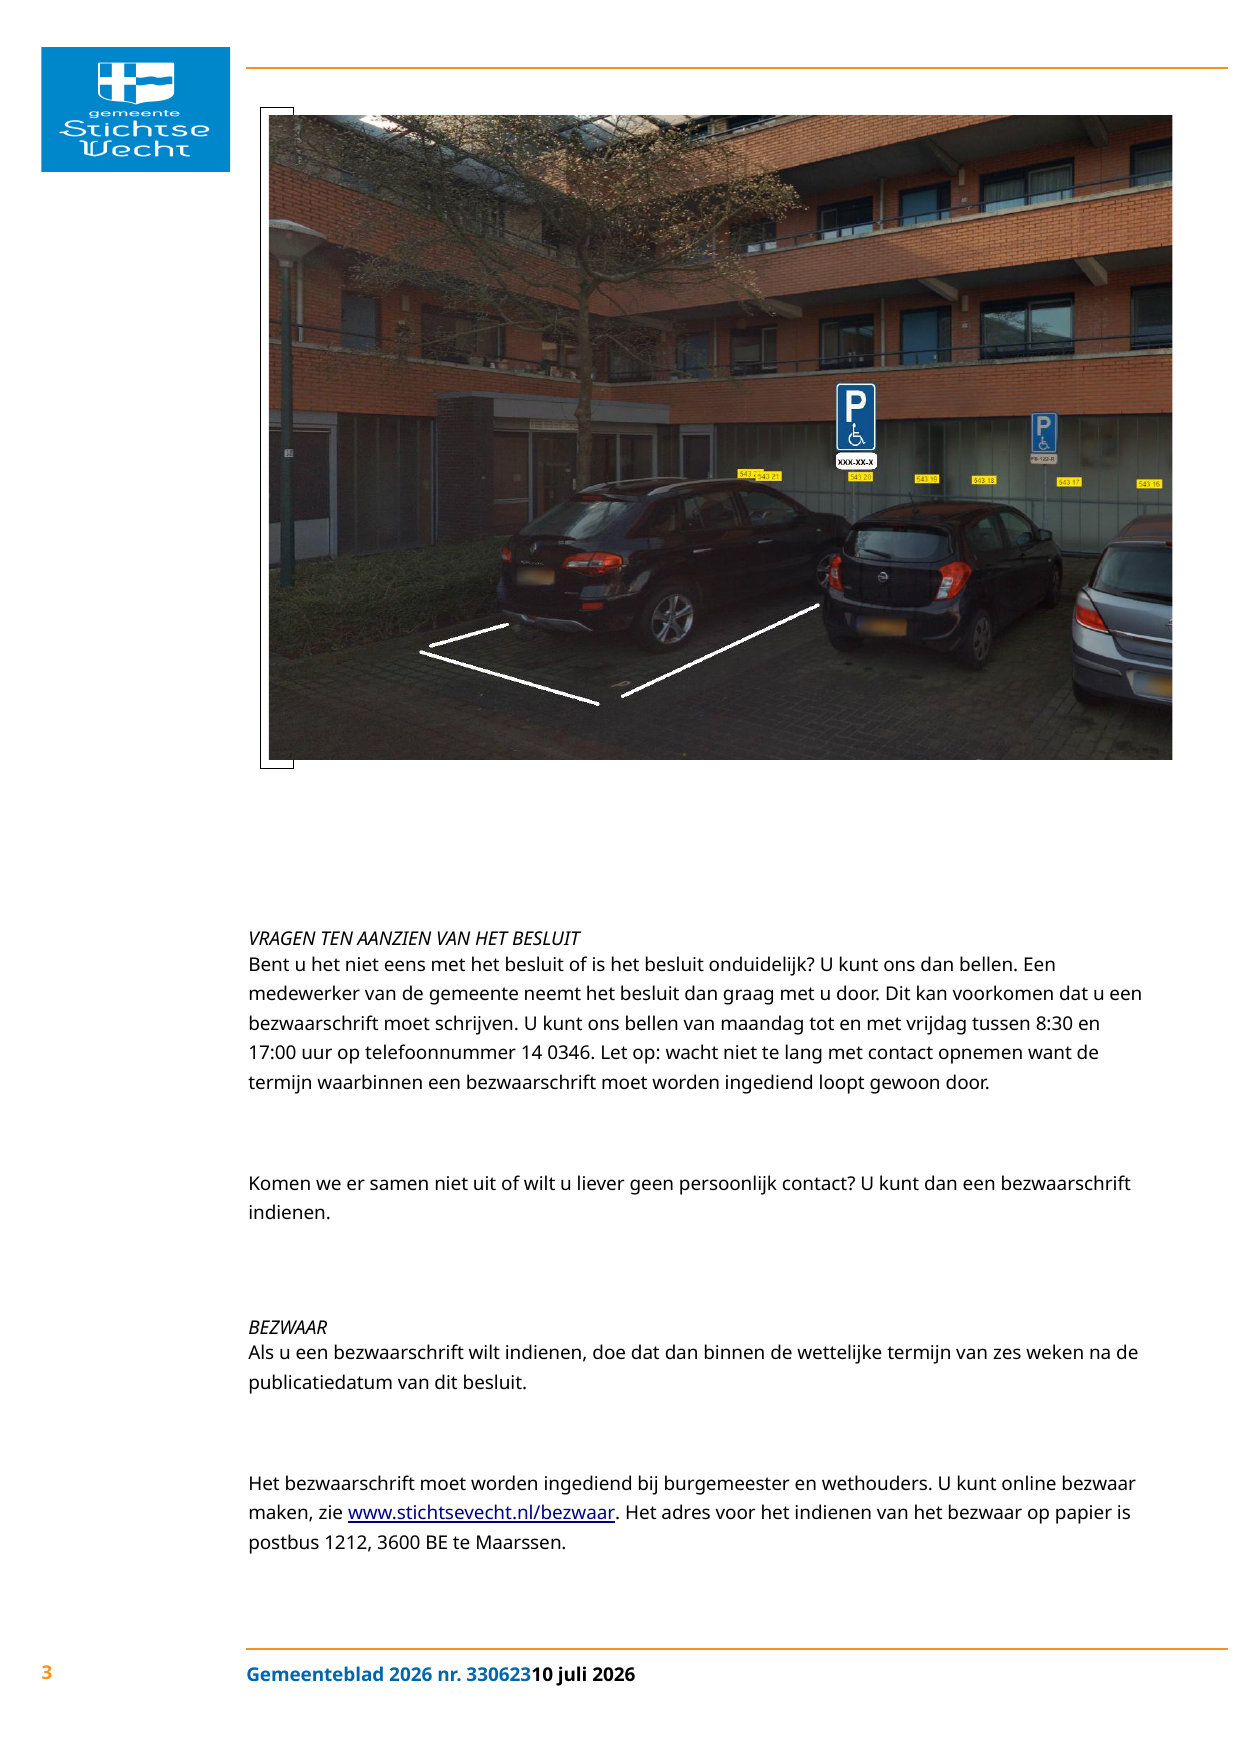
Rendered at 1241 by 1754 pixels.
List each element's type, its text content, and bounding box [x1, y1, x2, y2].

text Komen we er samen niet uit of wilt u liever geen persoonlijk contact? U kunt dan een bezwaarschrift indienen. [248, 1170, 1152, 1225]
text Het bezwaarschrift moet worden ingediend bij burgemeester en wethouders. U kunt online bezwaar maken, zie www.stichtsevecht.nl/bezwaar. Het adres voor het indienen van het bezwaar op papier is postbus 1212, 3600 BE te Maarssen. [248, 1470, 1152, 1555]
text Bent u het niet eens met het besluit of is het besluit onduidelijk? U kunt ons dan bellen. Een medewerker van de gemeente neemt het besluit dan graag met u door. Dit kan voorkomen dat u een bezwaarschrift moet schrijven. U kunt ons bellen van maandag tot en met vrijdag tussen 8:30 en 17:00 uur op telefoonnummer 14 0346. Let op: wacht niet te lang met contact opnemen want de termijn waarbinnen een bezwaarschrift moet worden ingediend loopt gewoon door. [248, 951, 1152, 1095]
text Als u een bezwaarschrift wilt indienen, doe dat dan binnen de wettelijke termijn van zes weken na de publicatiedatum van dit besluit. [248, 1339, 1152, 1395]
text VRAGEN TEN AANZIEN VAN HET BESLUIT [248, 925, 1152, 951]
picture [99, 63, 135, 101]
picture [268, 115, 1173, 760]
picture [137, 63, 174, 103]
text BEZWAAR [248, 1314, 1152, 1339]
